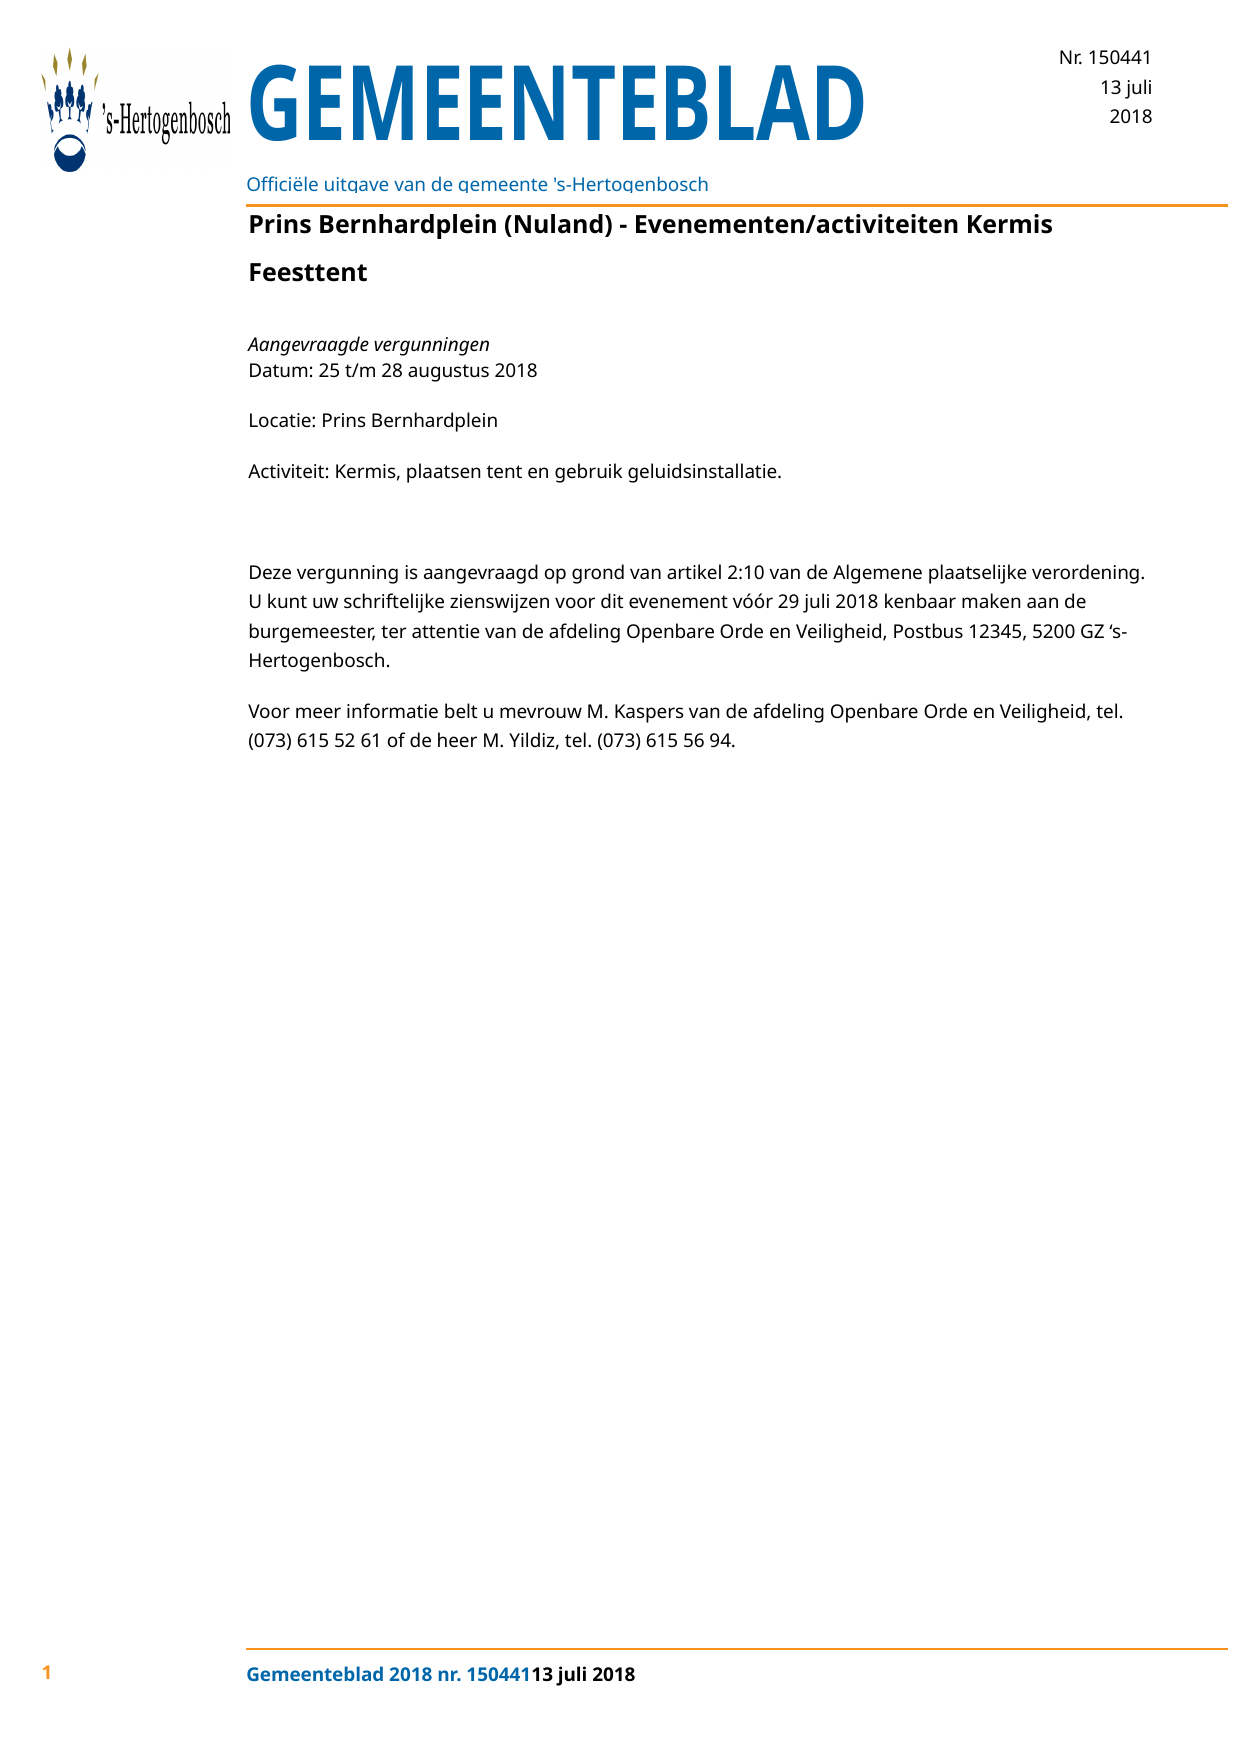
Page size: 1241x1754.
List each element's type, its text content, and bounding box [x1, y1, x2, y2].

picture [41, 47, 231, 172]
text Deze vergunning is aangevraagd op grond van artikel 2:10 van de Algemene plaatselijke verordening. U kunt uw schriftelijke zienswijzen voor dit evenement vóór 29 juli 2018 kenbaar maken aan de burgemeester, ter attentie van de afdeling Openbare Orde en Veiligheid, Postbus 12345, 5200 GZ ‘s-Hertogenbosch. [248, 559, 1152, 673]
text Prins Bernhardplein (Nuland) - Evenementen/activiteiten Kermis Feesttent [248, 207, 1152, 288]
text Voor meer informatie belt u mevrouw M. Kaspers van de afdeling Openbare Orde en Veiligheid, tel. (073) 615 52 61 of de heer M. Yildiz, tel. (073) 615 56 94. [248, 698, 1152, 753]
text Aangevraagde vergunningen [248, 331, 1152, 357]
text Activiteit: Kermis, plaatsen tent en gebruik geluidsinstallatie. [248, 458, 1152, 484]
text Locatie: Prins Bernhardplein [248, 408, 1152, 433]
text Datum: 25 t/m 28 augustus 2018 [248, 357, 1152, 383]
